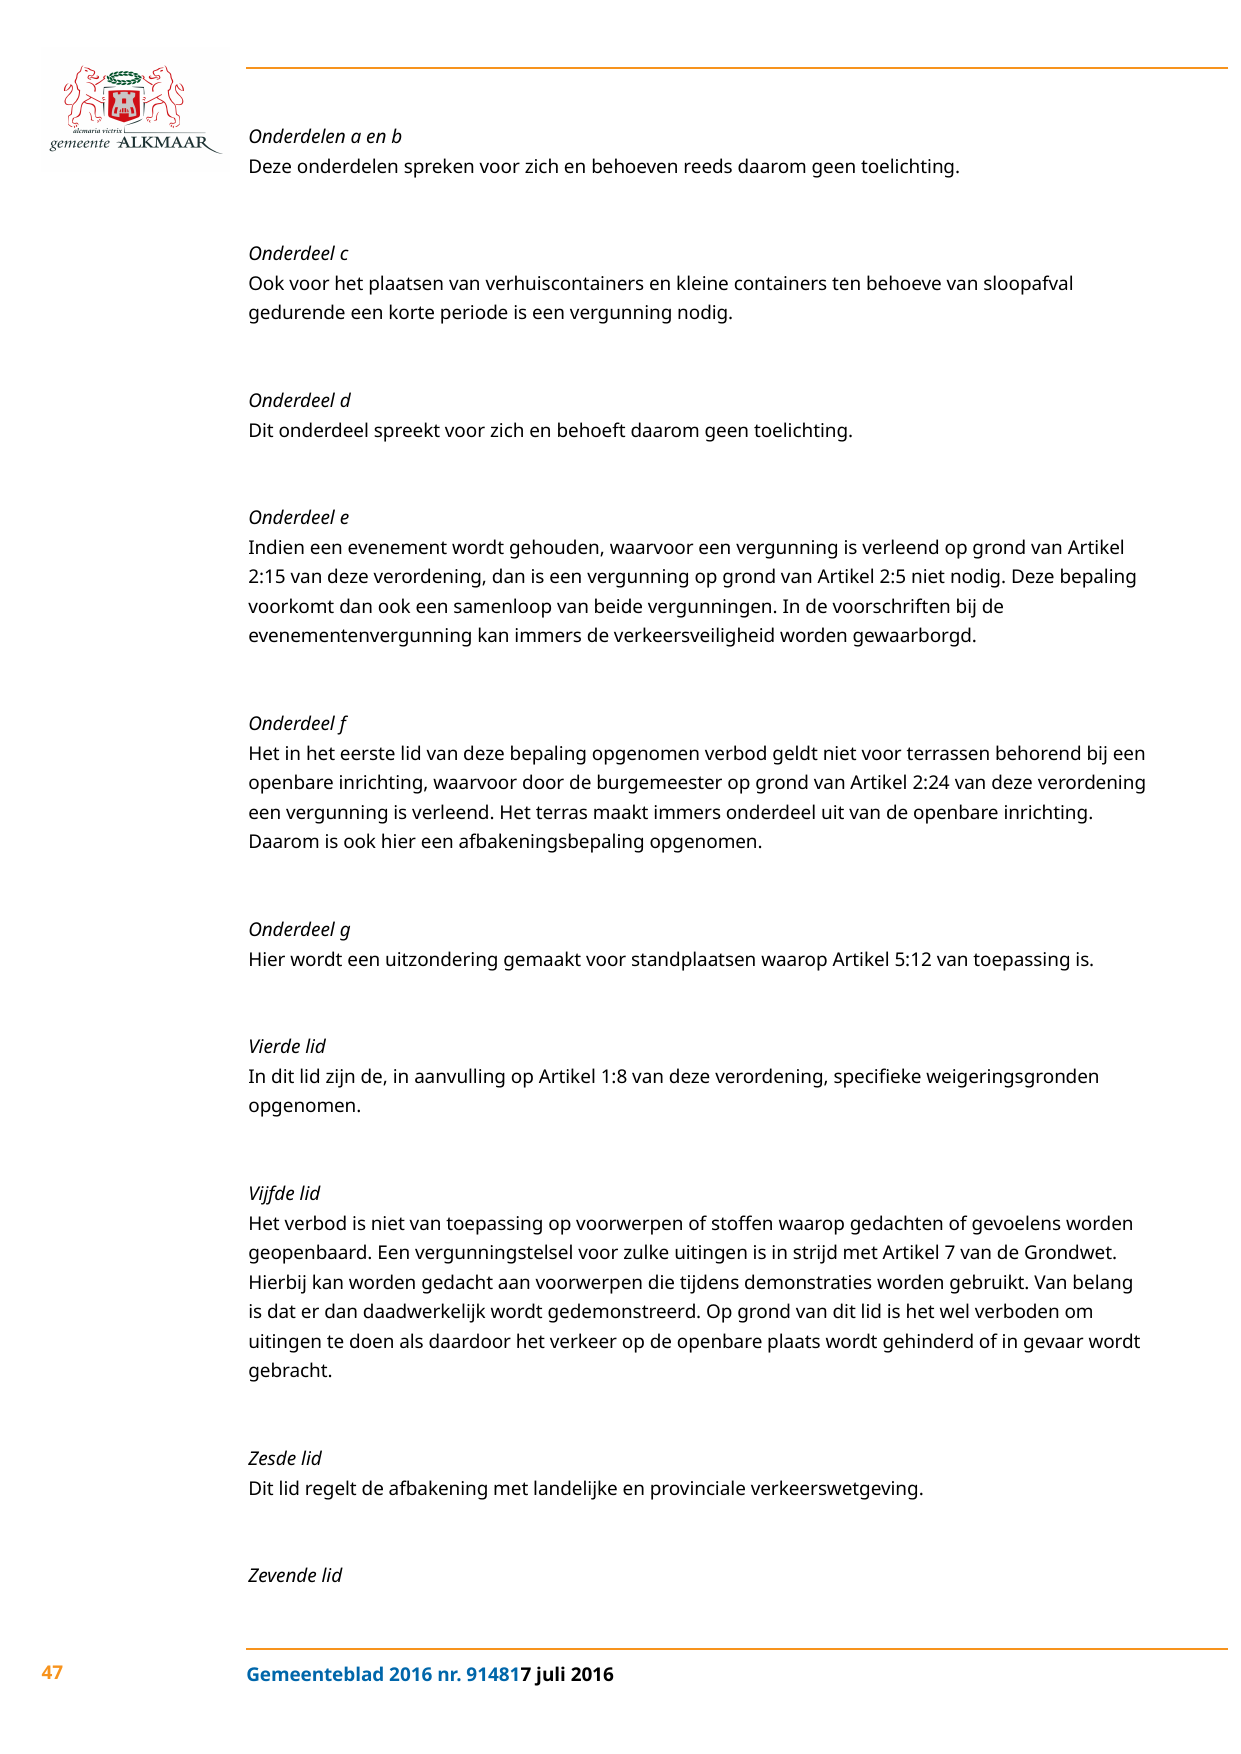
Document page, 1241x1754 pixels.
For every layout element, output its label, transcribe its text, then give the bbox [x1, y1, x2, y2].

text Het in het eerste lid van deze bepaling opgenomen verbod geldt niet voor terrassen behorend bij een openbare inrichting, waarvoor door de burgemeester op grond van Artikel 2:24 van deze verordening een vergunning is verleend. Het terras maakt immers onderdeel uit van de openbare inrichting. Daarom is ook hier een afbakeningsbepaling opgenomen. [248, 740, 1152, 854]
text Onderdeel c [248, 240, 1152, 266]
text Onderdeel d [248, 387, 1152, 413]
text Dit lid regelt de afbakening met landelijke en provinciale verkeerswetgeving. [248, 1475, 1152, 1501]
text Onderdeel e [248, 504, 1152, 530]
text Onderdeel f [248, 710, 1152, 736]
text Ook voor het plaatsen van verhuiscontainers en kleine containers ten behoeve van sloopafval gedurende een korte periode is een vergunning nodig. [248, 270, 1152, 325]
text Hier wordt een uitzondering gemaakt voor standplaatsen waarop Artikel 5:12 van toepassing is. [248, 946, 1152, 972]
picture [41, 47, 231, 172]
text Zevende lid [248, 1562, 1152, 1588]
text Zesde lid [248, 1445, 1152, 1471]
text Vijfde lid [248, 1180, 1152, 1206]
text Indien een evenement wordt gehouden, waarvoor een vergunning is verleend op grond van Artikel 2:15 van deze verordening, dan is een vergunning op grond van Artikel 2:5 niet nodig. Deze bepaling voorkomt dan ook een samenloop van beide vergunningen. In de voorschriften bij de evenementenvergunning kan immers de verkeersveiligheid worden gewaarborgd. [248, 534, 1152, 648]
text Vierde lid [248, 1033, 1152, 1059]
text Het verbod is niet van toepassing op voorwerpen of stoffen waarop gedachten of gevoelens worden geopenbaard. Een vergunningstelsel voor zulke uitingen is in strijd met Artikel 7 van de Grondwet. Hierbij kan worden gedacht aan voorwerpen die tijdens demonstraties worden gebruikt. Van belang is dat er dan daadwerkelijk wordt gedemonstreerd. Op grond van dit lid is het wel verboden om uitingen te doen als daardoor het verkeer op de openbare plaats wordt gehinderd of in gevaar wordt gebracht. [248, 1210, 1152, 1383]
text Deze onderdelen spreken voor zich en behoeven reeds daarom geen toelichting. [248, 153, 1152, 178]
text Dit onderdeel spreekt voor zich en behoeft daarom geen toelichting. [248, 417, 1152, 442]
text Onderdeel g [248, 916, 1152, 942]
text Onderdelen a en b [248, 123, 1152, 149]
text In dit lid zijn de, in aanvulling op Artikel 1:8 van deze verordening, specifieke weigeringsgronden opgenomen. [248, 1063, 1152, 1118]
